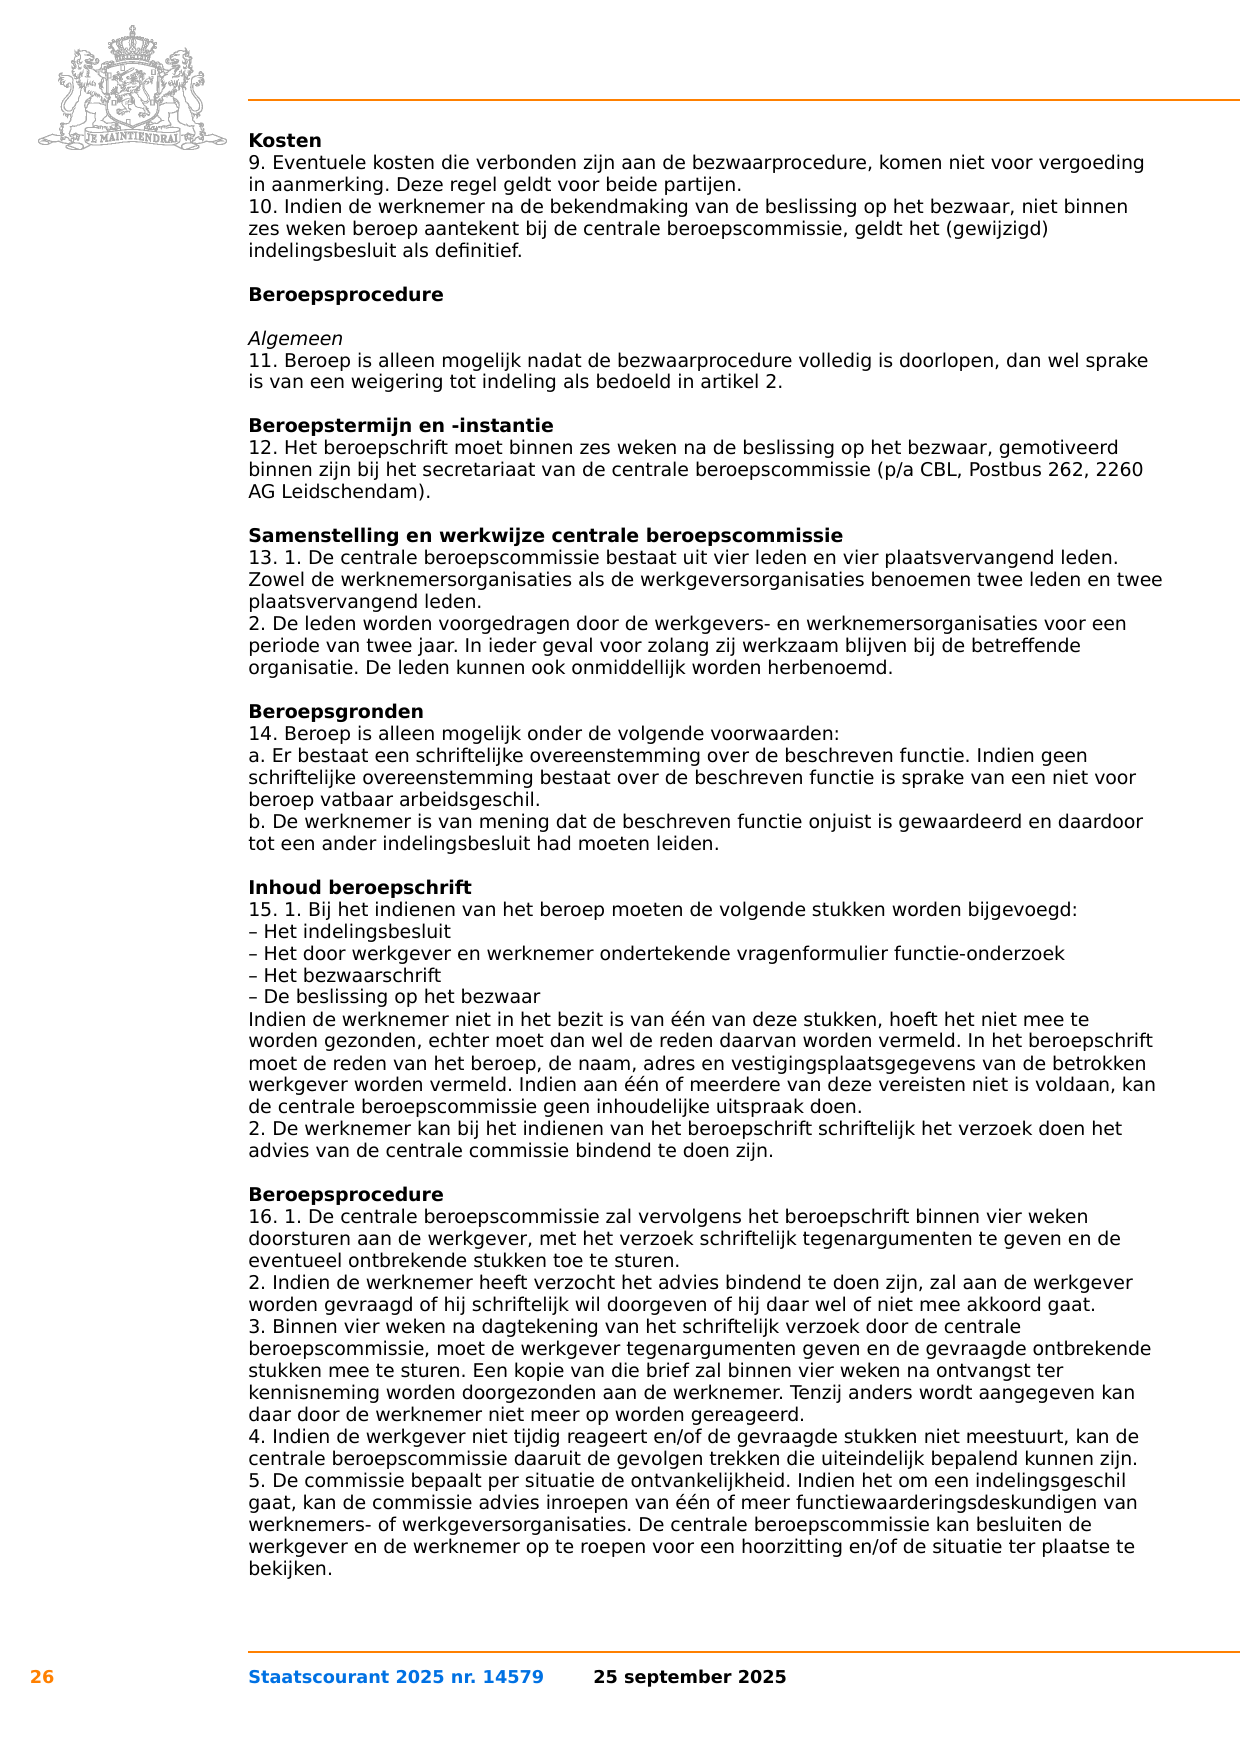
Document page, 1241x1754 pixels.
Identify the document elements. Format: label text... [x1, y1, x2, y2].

text 11. Beroep is alleen mogelijk nadat de bezwaarprocedure volledig is doorlopen, dan wel sprake is van een weigering tot indeling als bedoeld in artikel 2. [248, 349, 1163, 393]
text 9. Eventuele kosten die verbonden zijn aan de bezwaarprocedure, komen niet voor vergoeding in aanmerking. Deze regel geldt voor beide partijen. [248, 152, 1163, 196]
text – Het indelingsbesluit [248, 921, 1163, 942]
text 14. Beroep is alleen mogelijk onder de volgende voorwaarden: [248, 723, 1163, 745]
text 2. De leden worden voorgedragen door de werkgevers- en werknemersorganisaties voor een periode van twee jaar. In ieder geval voor zolang zij werkzaam blijven bij de betreffende organisatie. De leden kunnen ook onmiddellijk worden herbenoemd. [248, 613, 1163, 679]
text – Het bezwaarschrift [248, 964, 1163, 986]
text 5. De commissie bepaalt per situatie de ontvankelijkheid. Indien het om een indelingsgeschil gaat, kan de commissie advies inroepen van één of meer functiewaarderingsdeskundigen van werknemers- of werkgeversorganisaties. De centrale beroepscommissie kan besluiten de werkgever en de werknemer op te roepen voor een hoorzitting en/of de situatie ter plaatse te bekijken. [248, 1470, 1163, 1580]
subtitle Algemeen [248, 327, 1163, 349]
subtitle Kosten [248, 130, 1163, 152]
text 13. 1. De centrale beroepscommissie bestaat uit vier leden en vier plaatsvervangend leden. Zowel de werknemersorganisaties als de werkgeversorganisaties benoemen twee leden en twee plaatsvervangend leden. [248, 547, 1163, 613]
subtitle Beroepsgronden [248, 701, 1163, 723]
picture [38, 25, 227, 150]
text 2. Indien de werknemer heeft verzocht het advies bindend te doen zijn, zal aan de werkgever worden gevraagd of hij schriftelijk wil doorgeven of hij daar wel of niet mee akkoord gaat. [248, 1272, 1163, 1316]
text 12. Het beroepschrift moet binnen zes weken na de beslissing op het bezwaar, gemotiveerd binnen zijn bij het secretariaat van de centrale beroepscommissie (p/a CBL, Postbus 262, 2260 AG Leidschendam). [248, 437, 1163, 503]
subtitle Beroepstermijn en -instantie [248, 415, 1163, 437]
text Indien de werknemer niet in het bezit is van één van deze stukken, hoeft het niet mee te worden gezonden, echter moet dan wel de reden daarvan worden vermeld. In het beroepschrift moet de reden van het beroep, de naam, adres en vestigingsplaatsgegevens van de betrokken werkgever worden vermeld. Indien aan één of meerdere van deze vereisten niet is voldaan, kan de centrale beroepscommissie geen inhoudelijke uitspraak doen. [248, 1008, 1163, 1118]
subtitle Samenstelling en werkwijze centrale beroepscommissie [248, 525, 1163, 547]
text 15. 1. Bij het indienen van het beroep moeten de volgende stukken worden bijgevoegd: [248, 898, 1163, 921]
text – De beslissing op het bezwaar [248, 986, 1163, 1008]
text 4. Indien de werkgever niet tijdig reageert en/of de gevraagde stukken niet meestuurt, kan de centrale beroepscommissie daaruit de gevolgen trekken die uiteindelijk bepalend kunnen zijn. [248, 1426, 1163, 1470]
text b. De werknemer is van mening dat de beschreven functie onjuist is gewaardeerd en daardoor tot een ander indelingsbesluit had moeten leiden. [248, 811, 1163, 855]
subtitle Beroepsprocedure [248, 284, 1163, 306]
subtitle Beroepsprocedure [248, 1184, 1163, 1206]
text – Het door werkgever en werknemer ondertekende vragenformulier functie-onderzoek [248, 942, 1163, 964]
text 3. Binnen vier weken na dagtekening van het schriftelijk verzoek door de centrale beroepscommissie, moet de werkgever tegenargumenten geven en de gevraagde ontbrekende stukken mee te sturen. Een kopie van die brief zal binnen vier weken na ontvangst ter kennisneming worden doorgezonden aan de werknemer. Tenzij anders wordt aangegeven kan daar door de werknemer niet meer op worden gereageerd. [248, 1316, 1163, 1426]
text 2. De werknemer kan bij het indienen van het beroepschrift schriftelijk het verzoek doen het advies van de centrale commissie bindend te doen zijn. [248, 1118, 1163, 1162]
text a. Er bestaat een schriftelijke overeenstemming over de beschreven functie. Indien geen schriftelijke overeenstemming bestaat over de beschreven functie is sprake van een niet voor beroep vatbaar arbeidsgeschil. [248, 745, 1163, 811]
text 10. Indien de werknemer na de bekendmaking van de beslissing op het bezwaar, niet binnen zes weken beroep aantekent bij de centrale beroepscommissie, geldt het (gewijzigd) indelingsbesluit als definitief. [248, 196, 1163, 262]
subtitle Inhoud beroepschrift [248, 877, 1163, 898]
text 16. 1. De centrale beroepscommissie zal vervolgens het beroepschrift binnen vier weken doorsturen aan de werkgever, met het verzoek schriftelijk tegenargumenten te geven en de eventueel ontbrekende stukken toe te sturen. [248, 1206, 1163, 1272]
